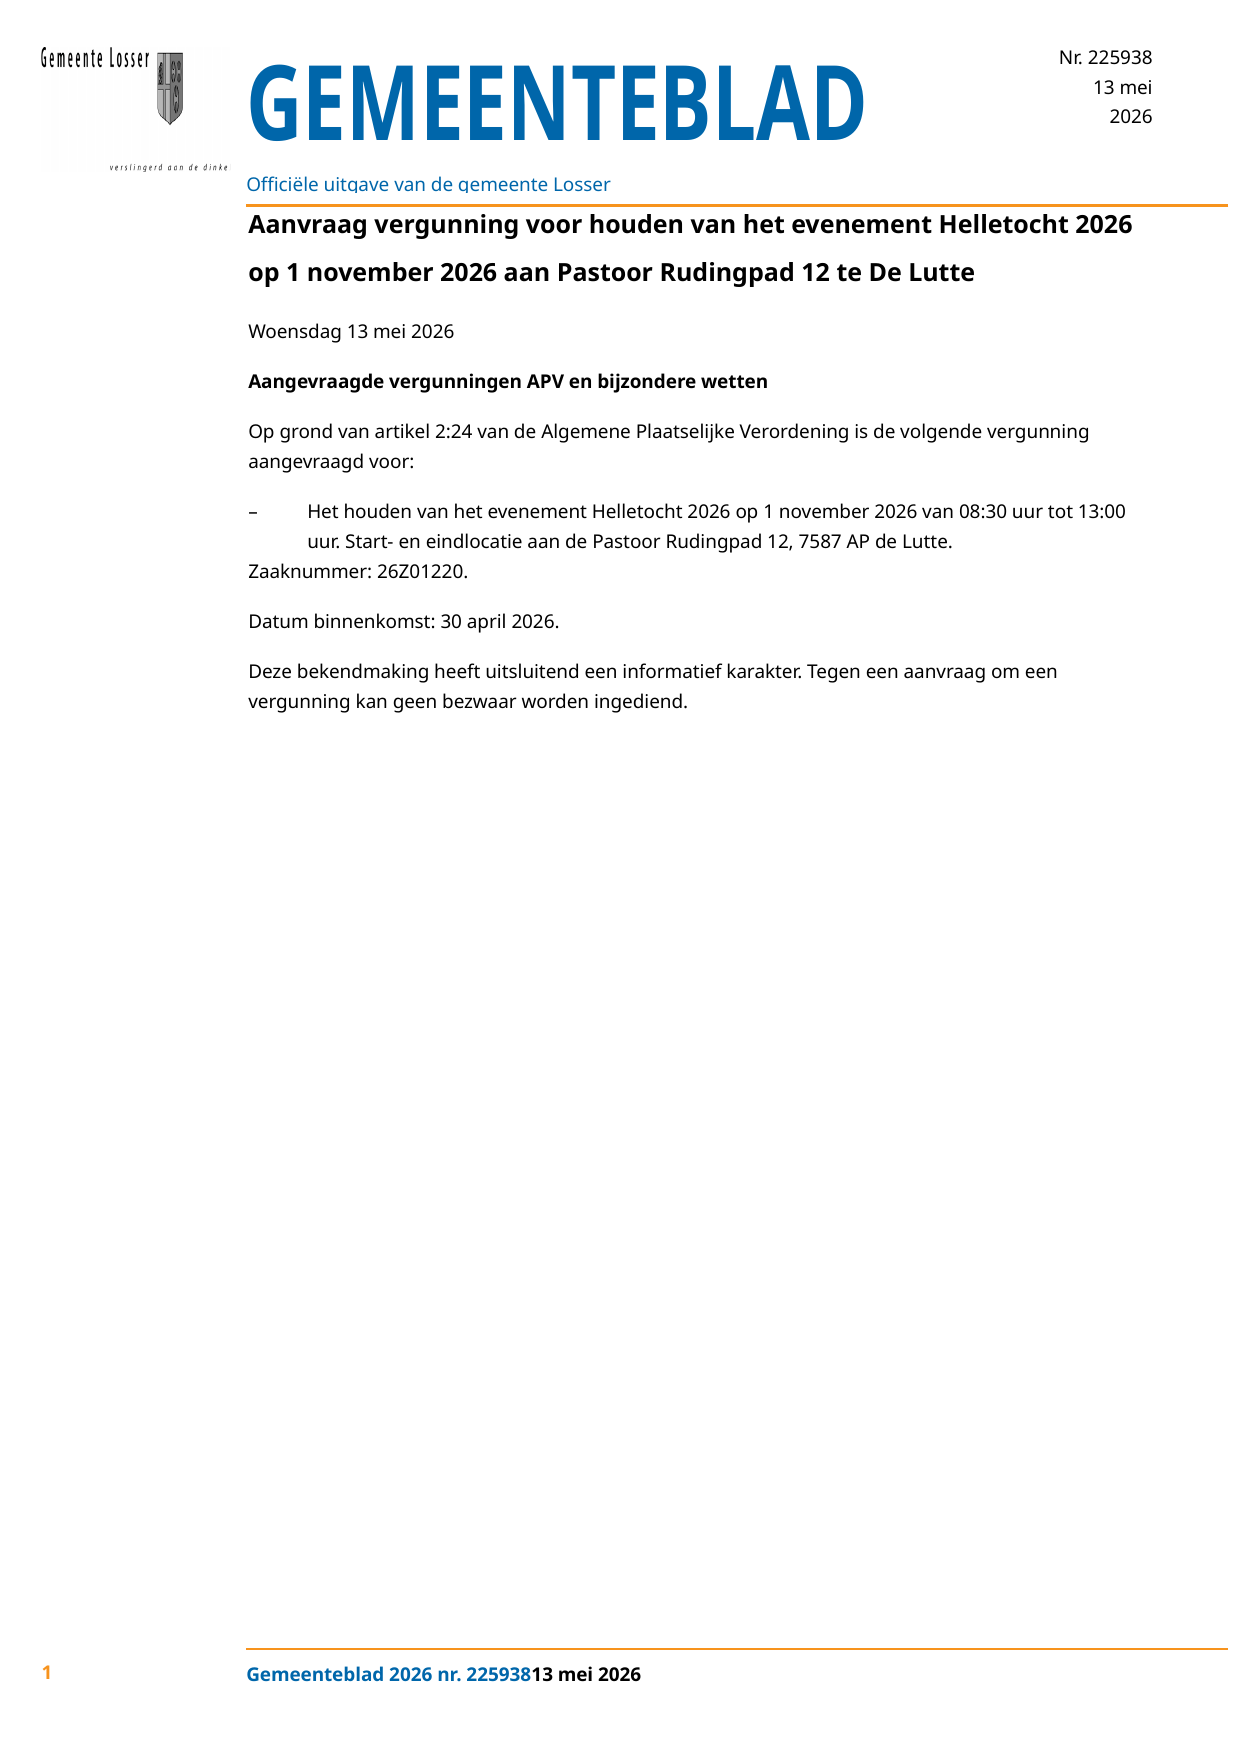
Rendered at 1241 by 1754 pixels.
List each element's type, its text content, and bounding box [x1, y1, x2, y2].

text Deze bekendmaking heeft uitsluitend een informatief karakter. Tegen een aanvraag om een vergunning kan geen bezwaar worden ingediend. [248, 659, 1152, 714]
text Aangevraagde vergunningen APV en bijzondere wetten [248, 368, 1152, 394]
picture [41, 47, 231, 172]
text Aanvraag vergunning voor houden van het evenement Helletocht 2026 op 1 november 2026 aan Pastoor Rudingpad 12 te De Lutte [248, 207, 1152, 288]
list Het houden van het evenement Helletocht 2026 op 1 november 2026 van 08:30 uur tot 13:00 uur. Start- en eindlocatie aan de Pastoor Rudingpad 12, 7587 AP de Lutte. [248, 499, 1152, 554]
text Woensdag 13 mei 2026 [248, 318, 1152, 344]
text Op grond van artikel 2:24 van de Algemene Plaatselijke Verordening is de volgende vergunning aangevraagd voor: [248, 419, 1152, 474]
text Zaaknummer: 26Z01220. [248, 558, 1152, 584]
text Datum binnenkomst: 30 april 2026. [248, 608, 1152, 634]
